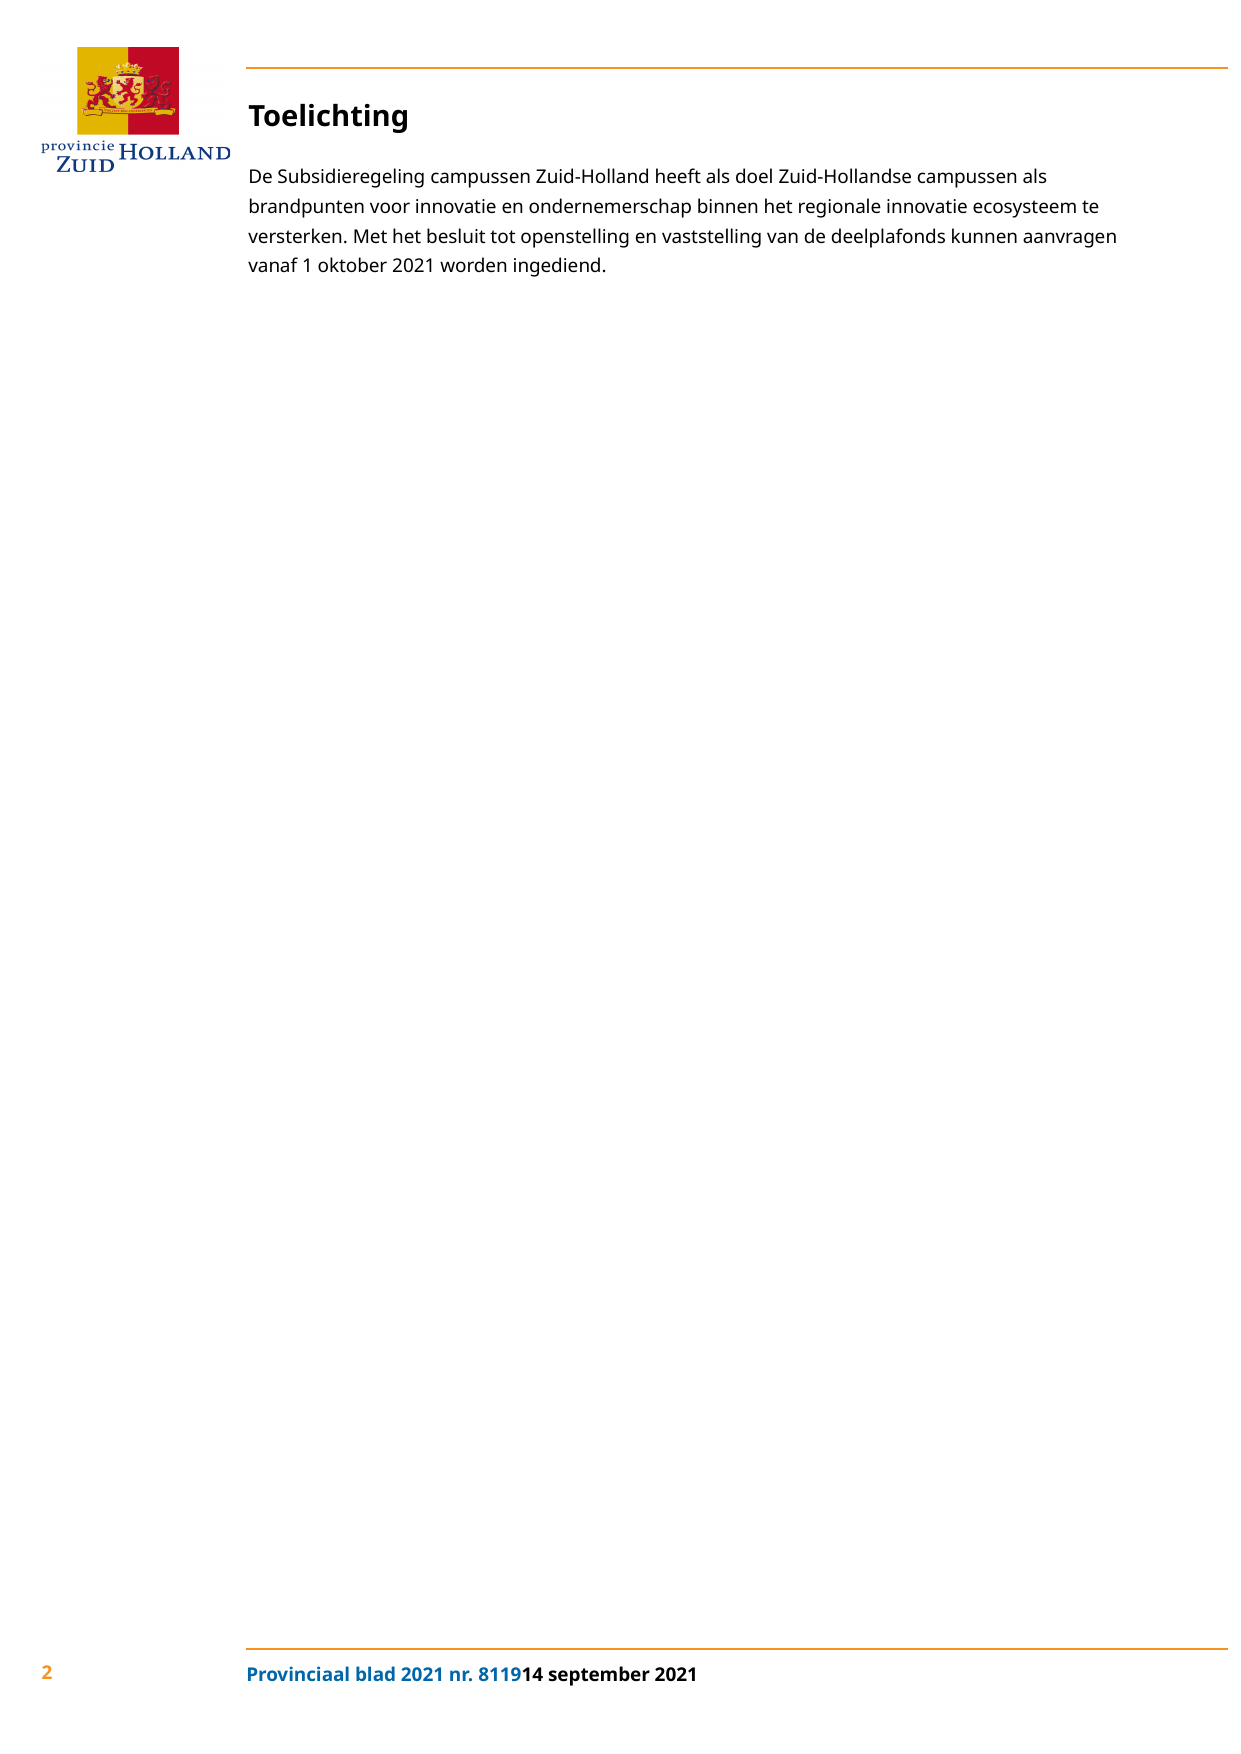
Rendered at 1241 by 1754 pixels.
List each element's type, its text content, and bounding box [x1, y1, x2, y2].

text De Subsidieregeling campussen Zuid-Holland heeft als doel Zuid-Hollandse campussen als brandpunten voor innovatie en ondernemerschap binnen het regionale innovatie ecosysteem te versterken. Met het besluit tot openstelling en vaststelling van de deelplafonds kunnen aanvragen vanaf 1 oktober 2021 worden ingediend. [248, 164, 1152, 278]
text Toelichting [248, 95, 1152, 134]
picture [41, 47, 231, 172]
